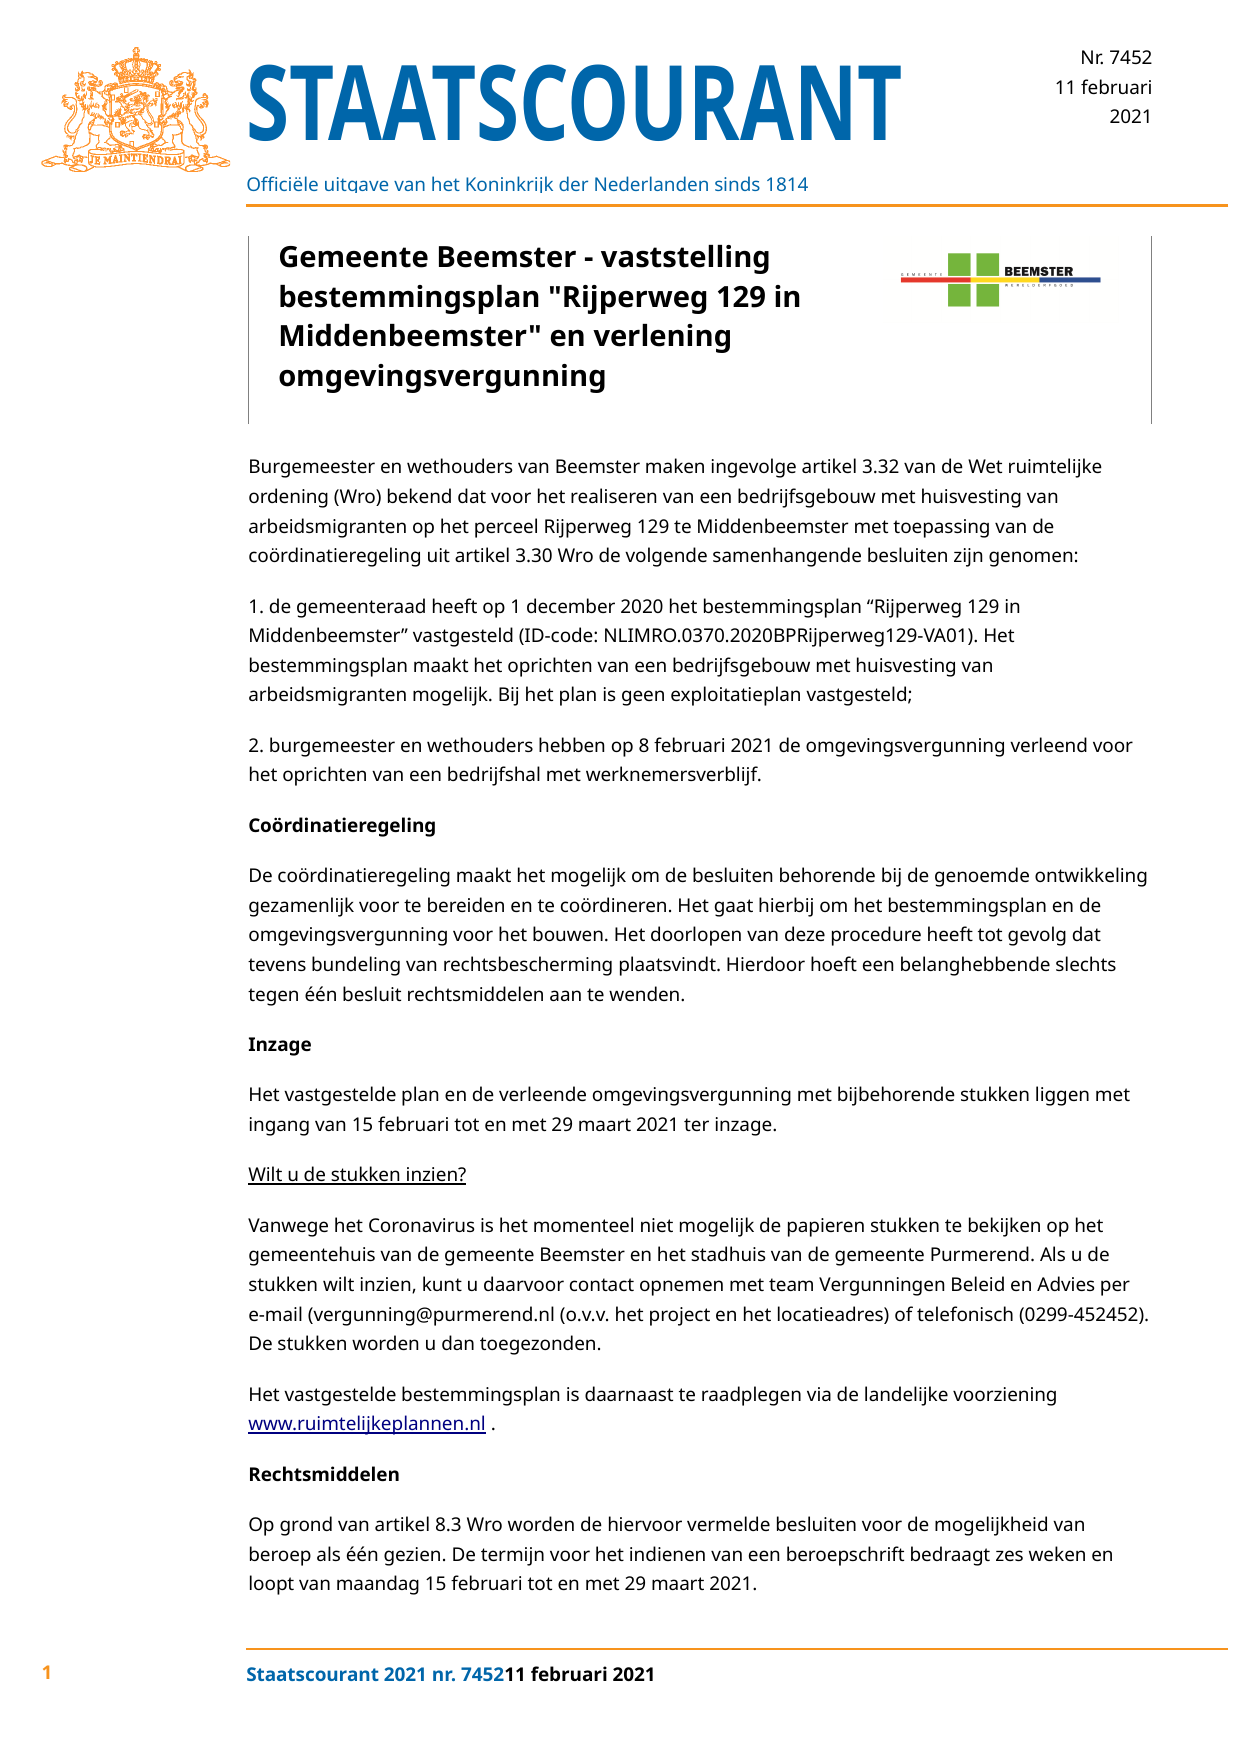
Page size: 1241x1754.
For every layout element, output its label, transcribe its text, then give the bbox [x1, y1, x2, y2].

text Coördinatieregeling [248, 812, 1152, 838]
table_header [850, 323, 1151, 424]
picture [41, 47, 231, 172]
text Op grond van artikel 8.3 Wro worden de hiervoor vermelde besluiten voor de mogelijkheid van beroep als één gezien. De termijn voor het indienen van een beroepschrift bedraagt zes weken en loopt van maandag 15 februari tot en met 29 maart 2021. [248, 1511, 1152, 1596]
picture [882, 236, 1119, 323]
text Burgemeester en wethouders van Beemster maken ingevolge artikel 3.32 van de Wet ruimtelijke ordening (Wro) bekend dat voor het realiseren van een bedrijfsgebouw met huisvesting van arbeidsmigranten op het perceel Rijperweg 129 te Middenbeemster met toepassing van de coördinatieregeling uit artikel 3.30 Wro de volgende samenhangende besluiten zijn genomen: [248, 454, 1152, 568]
table_header [1119, 236, 1151, 322]
table_header [850, 236, 882, 322]
text 2. burgemeester en wethouders hebben op 8 februari 2021 de omgevingsvergunning verleend voor het oprichten van een bedrijfshal met werknemersverblijf. [248, 732, 1152, 787]
text De coördinatieregeling maakt het mogelijk om de besluiten behorende bij de genoemde ontwikkeling gezamenlijk voor te bereiden en te coördineren. Het gaat hierbij om het bestemmingsplan en de omgevingsvergunning voor het bouwen. Het doorlopen van deze procedure heeft tot gevolg dat tevens bundeling van rechtsbescherming plaatsvindt. Hierdoor hoeft een belanghebbende slechts tegen één besluit rechtsmiddelen aan te wenden. [248, 862, 1152, 1006]
text Rechtsmiddelen [248, 1461, 1152, 1486]
text Inzage [248, 1031, 1152, 1057]
text 1. de gemeenteraad heeft op 1 december 2020 het bestemmingsplan “Rijperweg 129 in Middenbeemster” vastgesteld (ID-code: NLIMRO.0370.2020BPRijperweg129-VA01). Het bestemmingsplan maakt het oprichten van een bedrijfsgebouw met huisvesting van arbeidsmigranten mogelijk. Bij het plan is geen exploitatieplan vastgesteld; [248, 593, 1152, 707]
text Vanwege het Coronavirus is het momenteel niet mogelijk de papieren stukken te bekijken op het gemeentehuis van de gemeente Beemster en het stadhuis van de gemeente Purmerend. Als u de stukken wilt inzien, kunt u daarvoor contact opnemen met team Vergunningen Beleid en Advies per e-mail (vergunning@purmerend.nl (o.v.v. het project en het locatieadres) of telefonisch (0299-452452). De stukken worden u dan toegezonden. [248, 1212, 1152, 1356]
table_header Gemeente Beemster - vaststelling bestemmingsplan "Rijperweg 129 in Middenbeemster" en verlening omgevingsvergunning [249, 236, 850, 424]
text Het vastgestelde plan en de verleende omgevingsvergunning met bijbehorende stukken liggen met ingang van 15 februari tot en met 29 maart 2021 ter inzage. [248, 1082, 1152, 1137]
text Wilt u de stukken inzien? [248, 1162, 1152, 1187]
text Het vastgestelde bestemmingsplan is daarnaast te raadplegen via de landelijke voorziening www.ruimtelijkeplannen.nl . [248, 1381, 1152, 1436]
